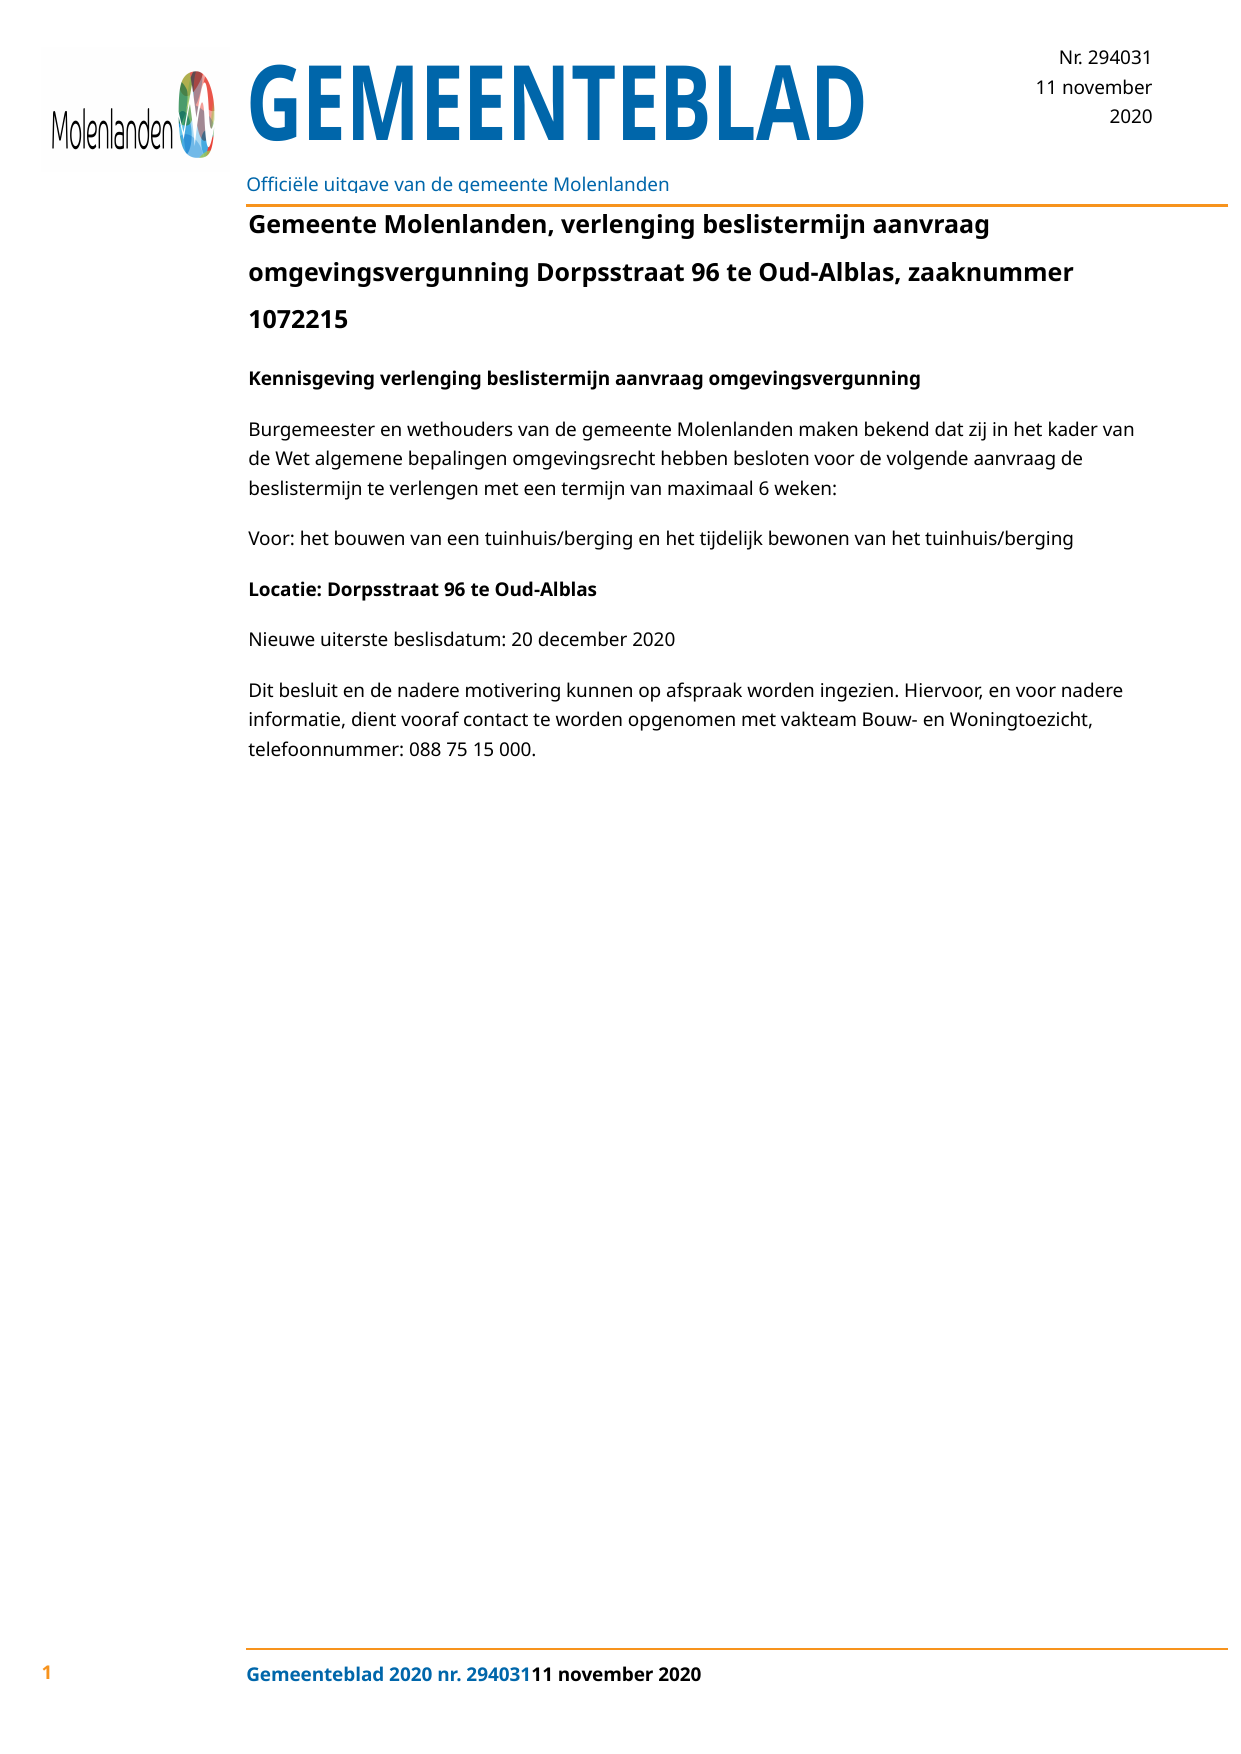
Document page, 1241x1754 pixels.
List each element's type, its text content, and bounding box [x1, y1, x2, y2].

text Kennisgeving verlenging beslistermijn aanvraag omgevingsvergunning [248, 366, 1152, 391]
picture [41, 47, 231, 172]
text Voor: het bouwen van een tuinhuis/berging en het tijdelijk bewonen van het tuinhuis/berging [248, 526, 1152, 551]
text Dit besluit en de nadere motivering kunnen op afspraak worden ingezien. Hiervoor, en voor nadere informatie, dient vooraf contact te worden opgenomen met vakteam Bouw- en Woningtoezicht, telefoonnummer: 088 75 15 000. [248, 677, 1152, 762]
text Nieuwe uiterste beslisdatum: 20 december 2020 [248, 626, 1152, 652]
text Gemeente Molenlanden, verlenging beslistermijn aanvraag omgevingsvergunning Dorpsstraat 96 te Oud-Alblas, zaaknummer 1072215 [248, 207, 1152, 336]
text Burgemeester en wethouders van de gemeente Molenlanden maken bekend dat zij in het kader van de Wet algemene bepalingen omgevingsrecht hebben besloten voor de volgende aanvraag de beslistermijn te verlengen met een termijn van maximaal 6 weken: [248, 416, 1152, 501]
text Locatie: Dorpsstraat 96 te Oud-Alblas [248, 576, 1152, 602]
